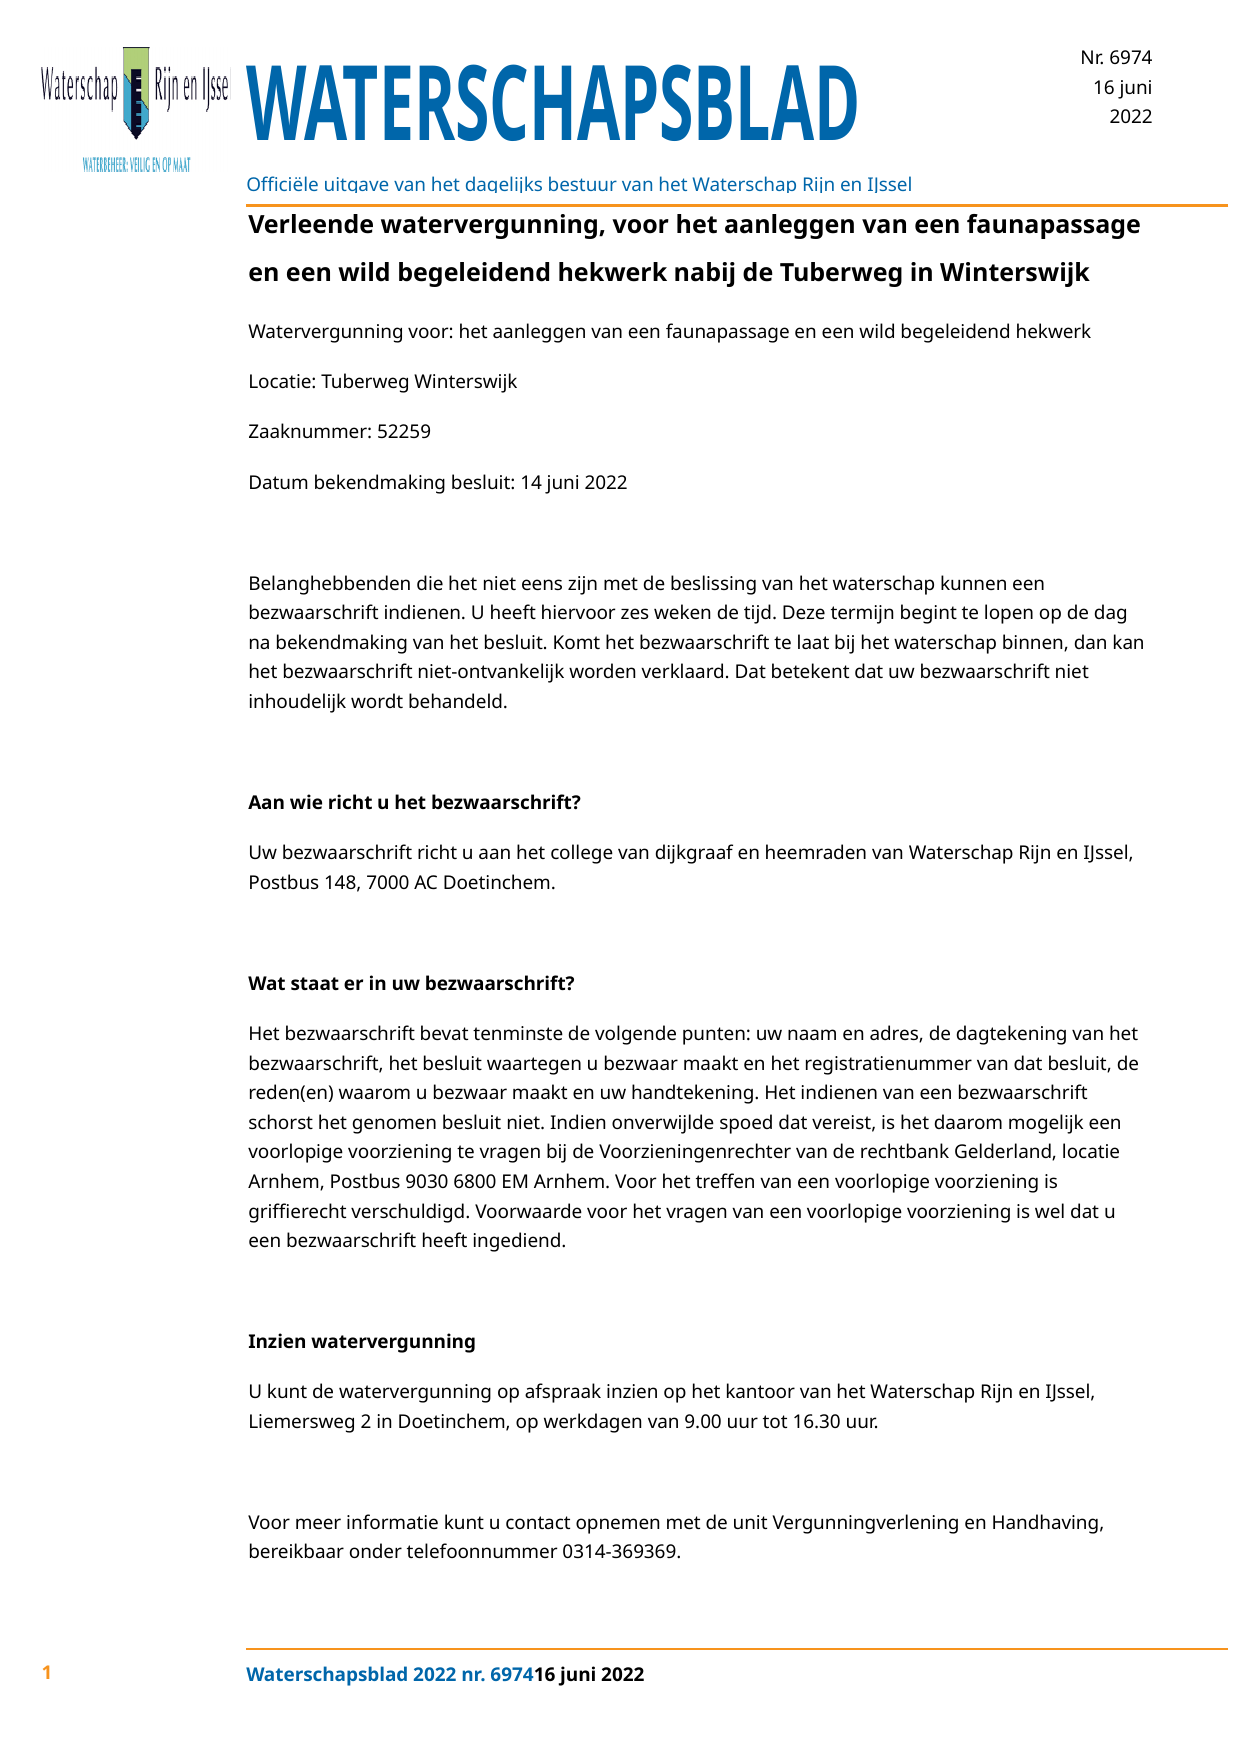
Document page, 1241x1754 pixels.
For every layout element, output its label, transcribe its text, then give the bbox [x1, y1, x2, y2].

text Uw bezwaarschrift richt u aan het college van dijkgraaf en heemraden van Waterschap Rijn en IJssel, Postbus 148, 7000 AC Doetinchem. [248, 839, 1152, 895]
text Inzien watervergunning [248, 1328, 1152, 1354]
text Locatie: Tuberweg Winterswijk [248, 368, 1152, 394]
text Datum bekendmaking besluit: 14 juni 2022 [248, 469, 1152, 495]
text Zaaknummer: 52259 [248, 419, 1152, 444]
text Watervergunning voor: het aanleggen van een faunapassage en een wild begeleidend hekwerk [248, 318, 1152, 344]
text Wat staat er in uw bezwaarschrift? [248, 970, 1152, 996]
text Voor meer informatie kunt u contact opnemen met de unit Vergunningverlening en Handhaving, bereikbaar onder telefoonnummer 0314-369369. [248, 1509, 1152, 1564]
text U kunt de watervergunning op afspraak inzien op het kantoor van het Waterschap Rijn en IJssel, Liemersweg 2 in Doetinchem, op werkdagen van 9.00 uur tot 16.30 uur. [248, 1379, 1152, 1434]
text Verleende watervergunning, voor het aanleggen van een faunapassage en een wild begeleidend hekwerk nabij de Tuberweg in Winterswijk [248, 207, 1152, 288]
text Belanghebbenden die het niet eens zijn met de beslissing van het waterschap kunnen een bezwaarschrift indienen. U heeft hiervoor zes weken de tijd. Deze termijn begint te lopen op de dag na bekendmaking van het besluit. Komt het bezwaarschrift te laat bij het waterschap binnen, dan kan het bezwaarschrift niet-ontvankelijk worden verklaard. Dat betekent dat uw bezwaarschrift niet inhoudelijk wordt behandeld. [248, 570, 1152, 714]
text Het bezwaarschrift bevat tenminste de volgende punten: uw naam en adres, de dagtekening van het bezwaarschrift, het besluit waartegen u bezwaar maakt en het registratienummer van dat besluit, de reden(en) waarom u bezwaar maakt en uw handtekening. Het indienen van een bezwaarschrift schorst het genomen besluit niet. Indien onverwijlde spoed dat vereist, is het daarom mogelijk een voorlopige voorziening te vragen bij de Voorzieningenrechter van de rechtbank Gelderland, locatie Arnhem, Postbus 9030 6800 EM Arnhem. Voor het treffen van een voorlopige voorziening is griffierecht verschuldigd. Voorwaarde voor het vragen van een voorlopige voorziening is wel dat u een bezwaarschrift heeft ingediend. [248, 1020, 1152, 1253]
picture [41, 47, 231, 172]
text Aan wie richt u het bezwaarschrift? [248, 789, 1152, 815]
